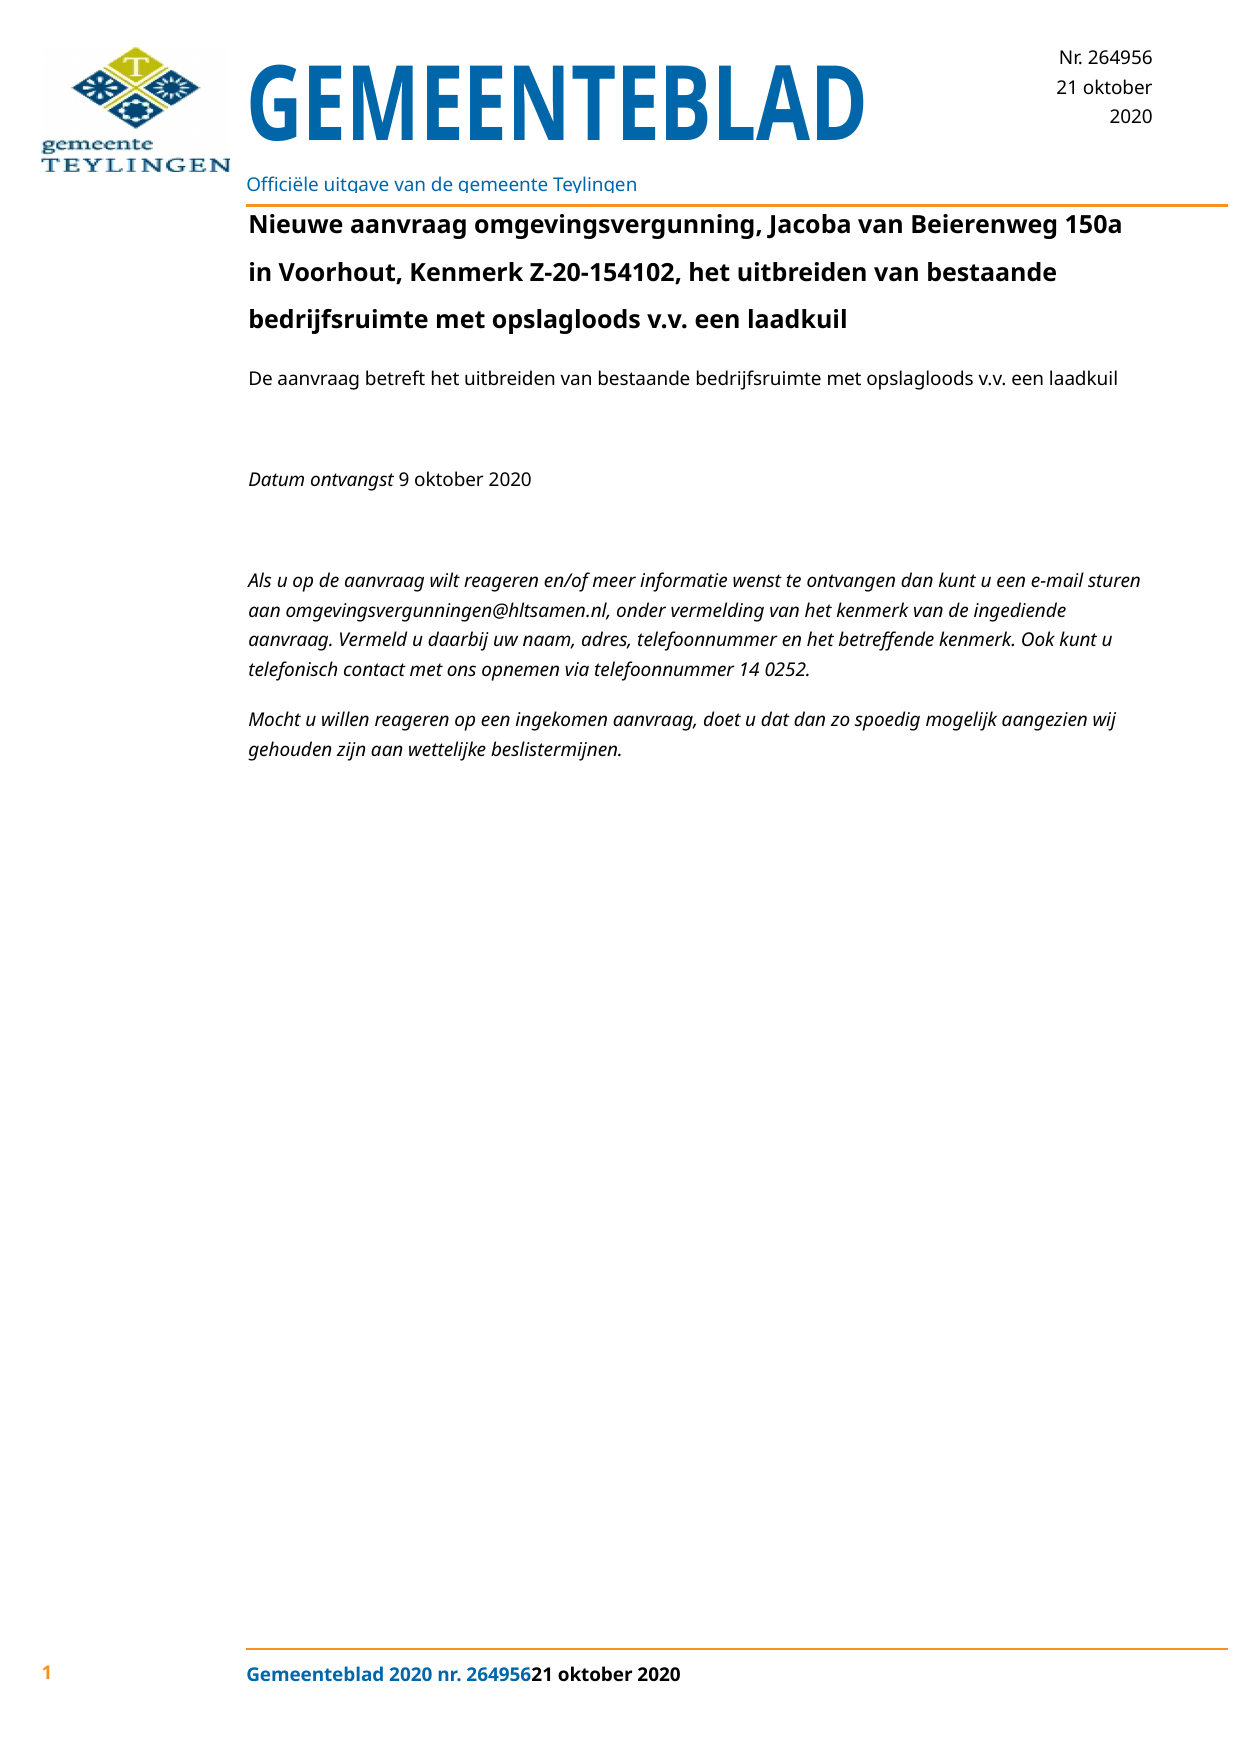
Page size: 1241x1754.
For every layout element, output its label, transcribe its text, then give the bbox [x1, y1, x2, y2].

text Nieuwe aanvraag omgevingsvergunning, Jacoba van Beierenweg 150a in Voorhout, Kenmerk Z-20-154102, het uitbreiden van bestaande bedrijfsruimte met opslagloods v.v. een laadkuil [248, 207, 1152, 336]
text De aanvraag betreft het uitbreiden van bestaande bedrijfsruimte met opslagloods v.v. een laadkuil [248, 366, 1152, 391]
picture [41, 47, 231, 172]
text Mocht u willen reageren op een ingekomen aanvraag, doet u dat dan zo spoedig mogelijk aangezien wij gehouden zijn aan wettelijke beslistermijnen. [248, 706, 1152, 762]
text Als u op de aanvraag wilt reageren en/of meer informatie wenst te ontvangen dan kunt u een e-mail sturen aan omgevingsvergunningen@hltsamen.nl, onder vermelding van het kenmerk van de ingediende aanvraag. Vermeld u daarbij uw naam, adres, telefoonnummer en het betreffende kenmerk. Ook kunt u telefonisch contact met ons opnemen via telefoonnummer 14 0252. [248, 567, 1152, 682]
text Datum ontvangst 9 oktober 2020 [248, 466, 1152, 492]
